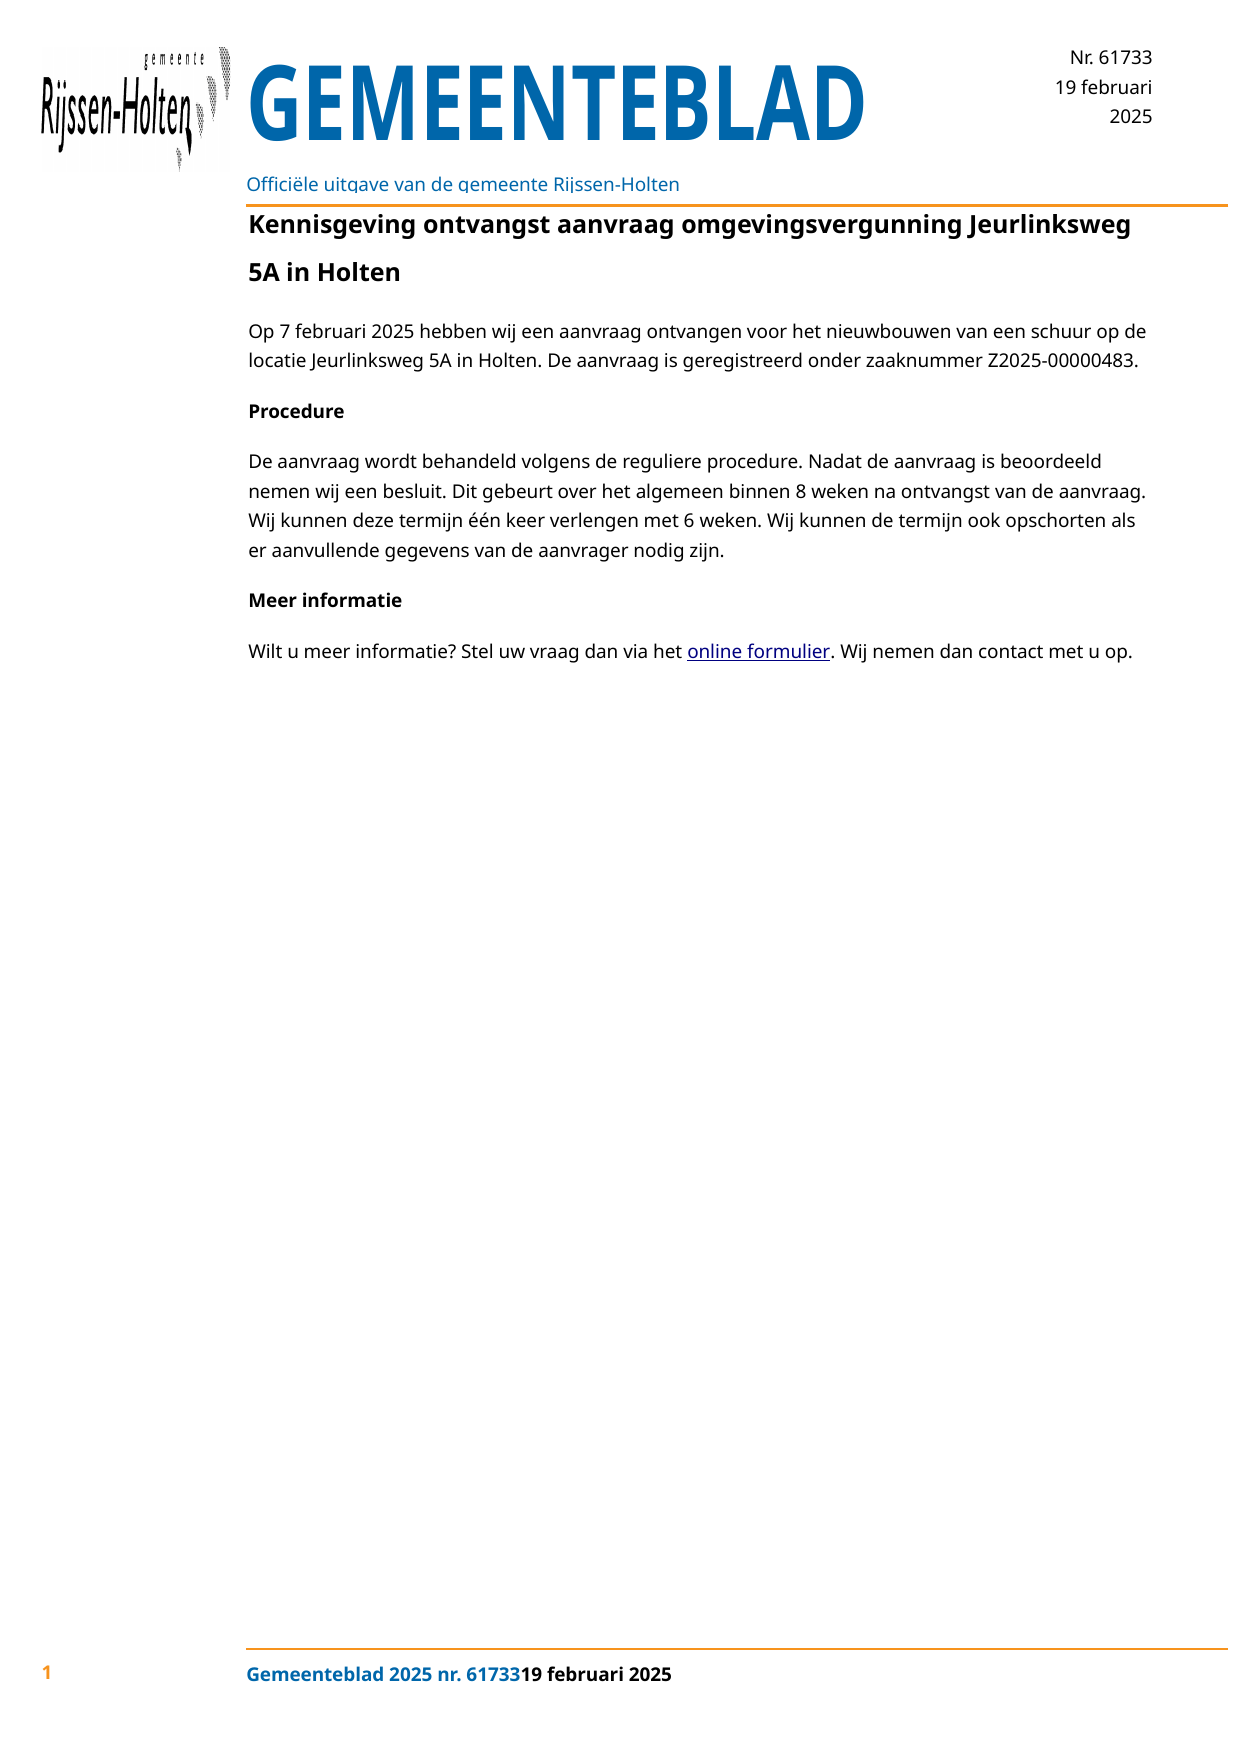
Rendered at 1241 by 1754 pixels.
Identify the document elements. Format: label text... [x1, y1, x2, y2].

text Wilt u meer informatie? Stel uw vraag dan via het online formulier. Wij nemen dan contact met u op. [248, 638, 1152, 664]
text Op 7 februari 2025 hebben wij een aanvraag ontvangen voor het nieuwbouwen van een schuur op de locatie Jeurlinksweg 5A in Holten. De aanvraag is geregistreerd onder zaaknummer Z2025-00000483. [248, 318, 1152, 373]
text Procedure [248, 398, 1152, 424]
text Meer informatie [248, 587, 1152, 613]
text De aanvraag wordt behandeld volgens de reguliere procedure. Nadat de aanvraag is beoordeeld nemen wij een besluit. Dit gebeurt over het algemeen binnen 8 weken na ontvangst van de aanvraag. Wij kunnen deze termijn één keer verlengen met 6 weken. Wij kunnen de termijn ook opschorten als er aanvullende gegevens van de aanvrager nodig zijn. [248, 448, 1152, 563]
text Kennisgeving ontvangst aanvraag omgevingsvergunning Jeurlinksweg 5A in Holten [248, 207, 1152, 288]
picture [41, 47, 231, 172]
